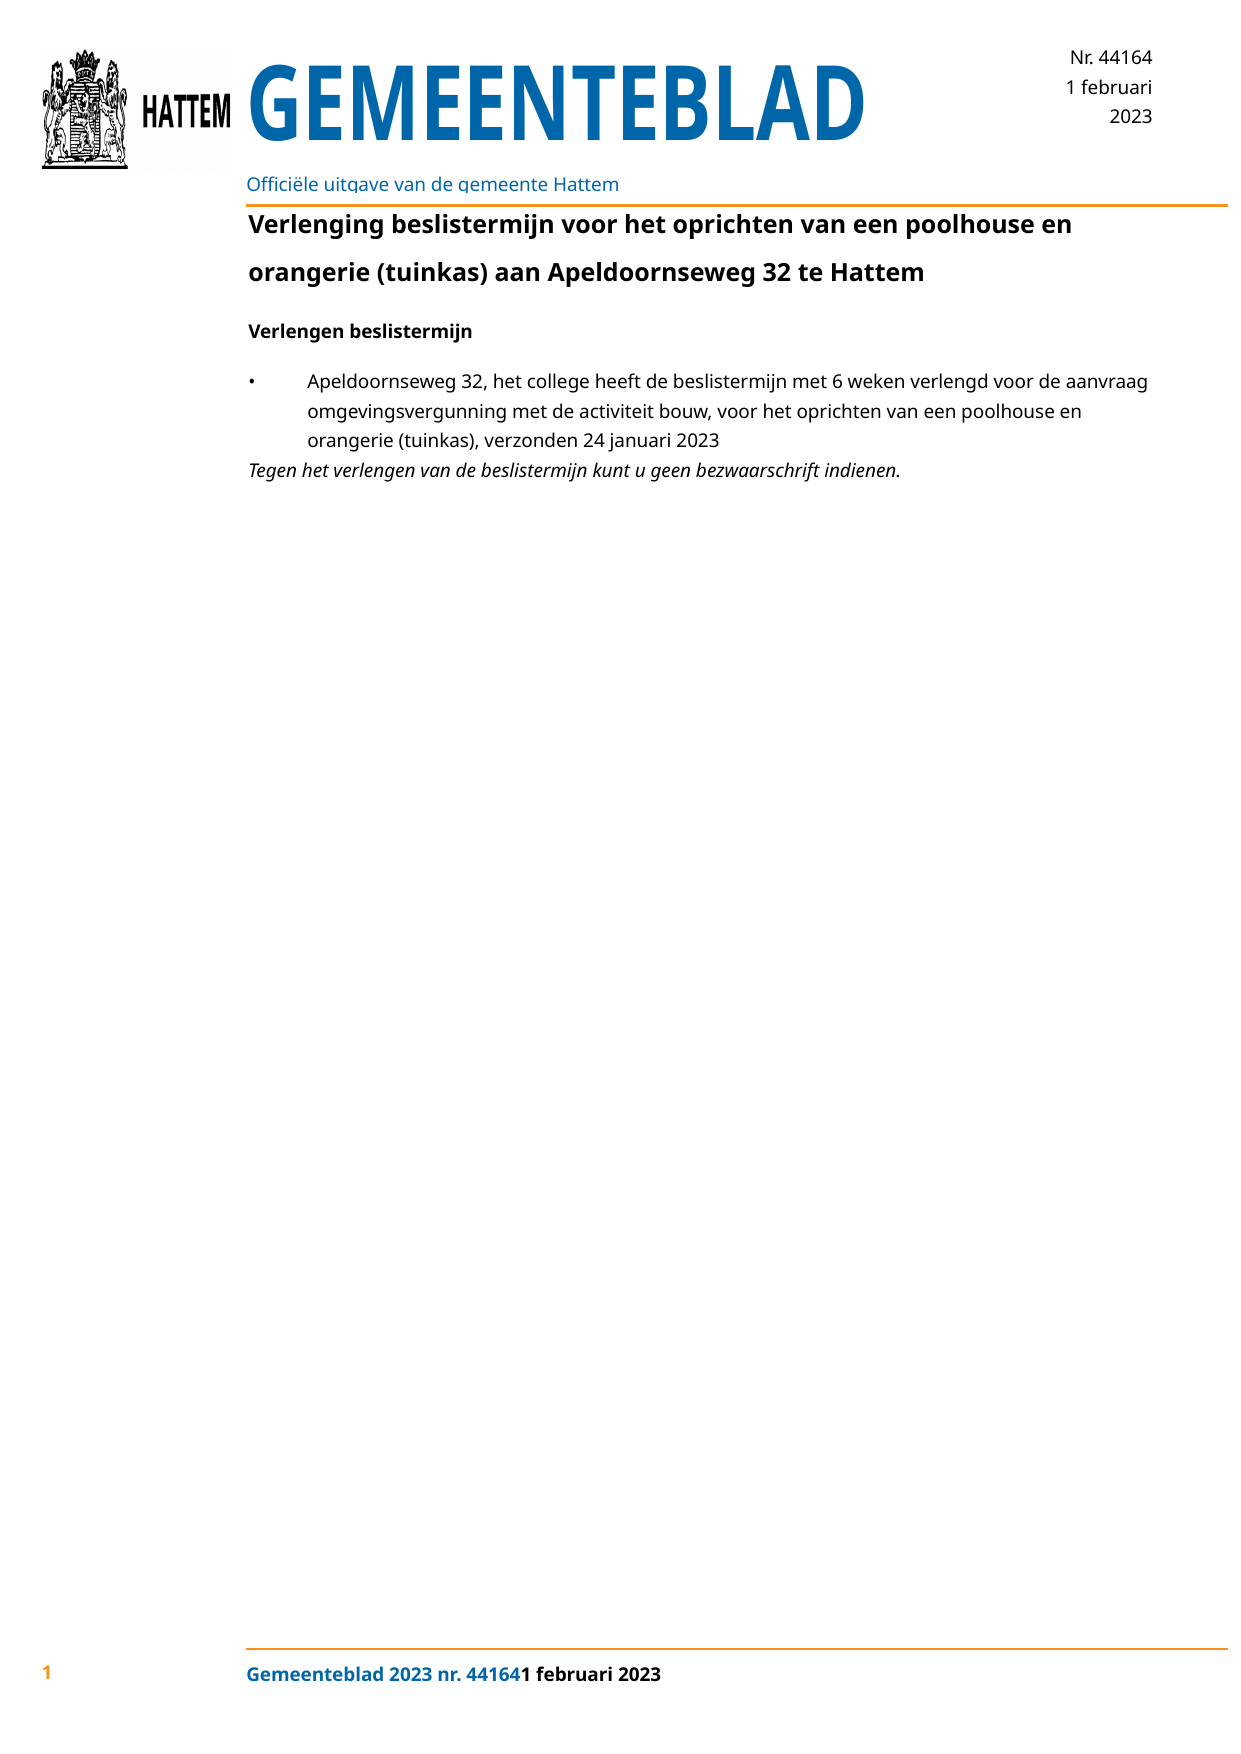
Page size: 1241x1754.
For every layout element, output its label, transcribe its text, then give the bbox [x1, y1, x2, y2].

text Verlengen beslistermijn [248, 318, 1152, 344]
list Apeldoornseweg 32, het college heeft de beslistermijn met 6 weken verlengd voor de aanvraag omgevingsvergunning met de activiteit bouw, voor het oprichten van een poolhouse en orangerie (tuinkas), verzonden 24 januari 2023 [248, 368, 1152, 453]
picture [41, 47, 231, 172]
text Tegen het verlengen van de beslistermijn kunt u geen bezwaarschrift indienen. [248, 457, 1152, 483]
text Verlenging beslistermijn voor het oprichten van een poolhouse en orangerie (tuinkas) aan Apeldoornseweg 32 te Hattem [248, 207, 1152, 288]
